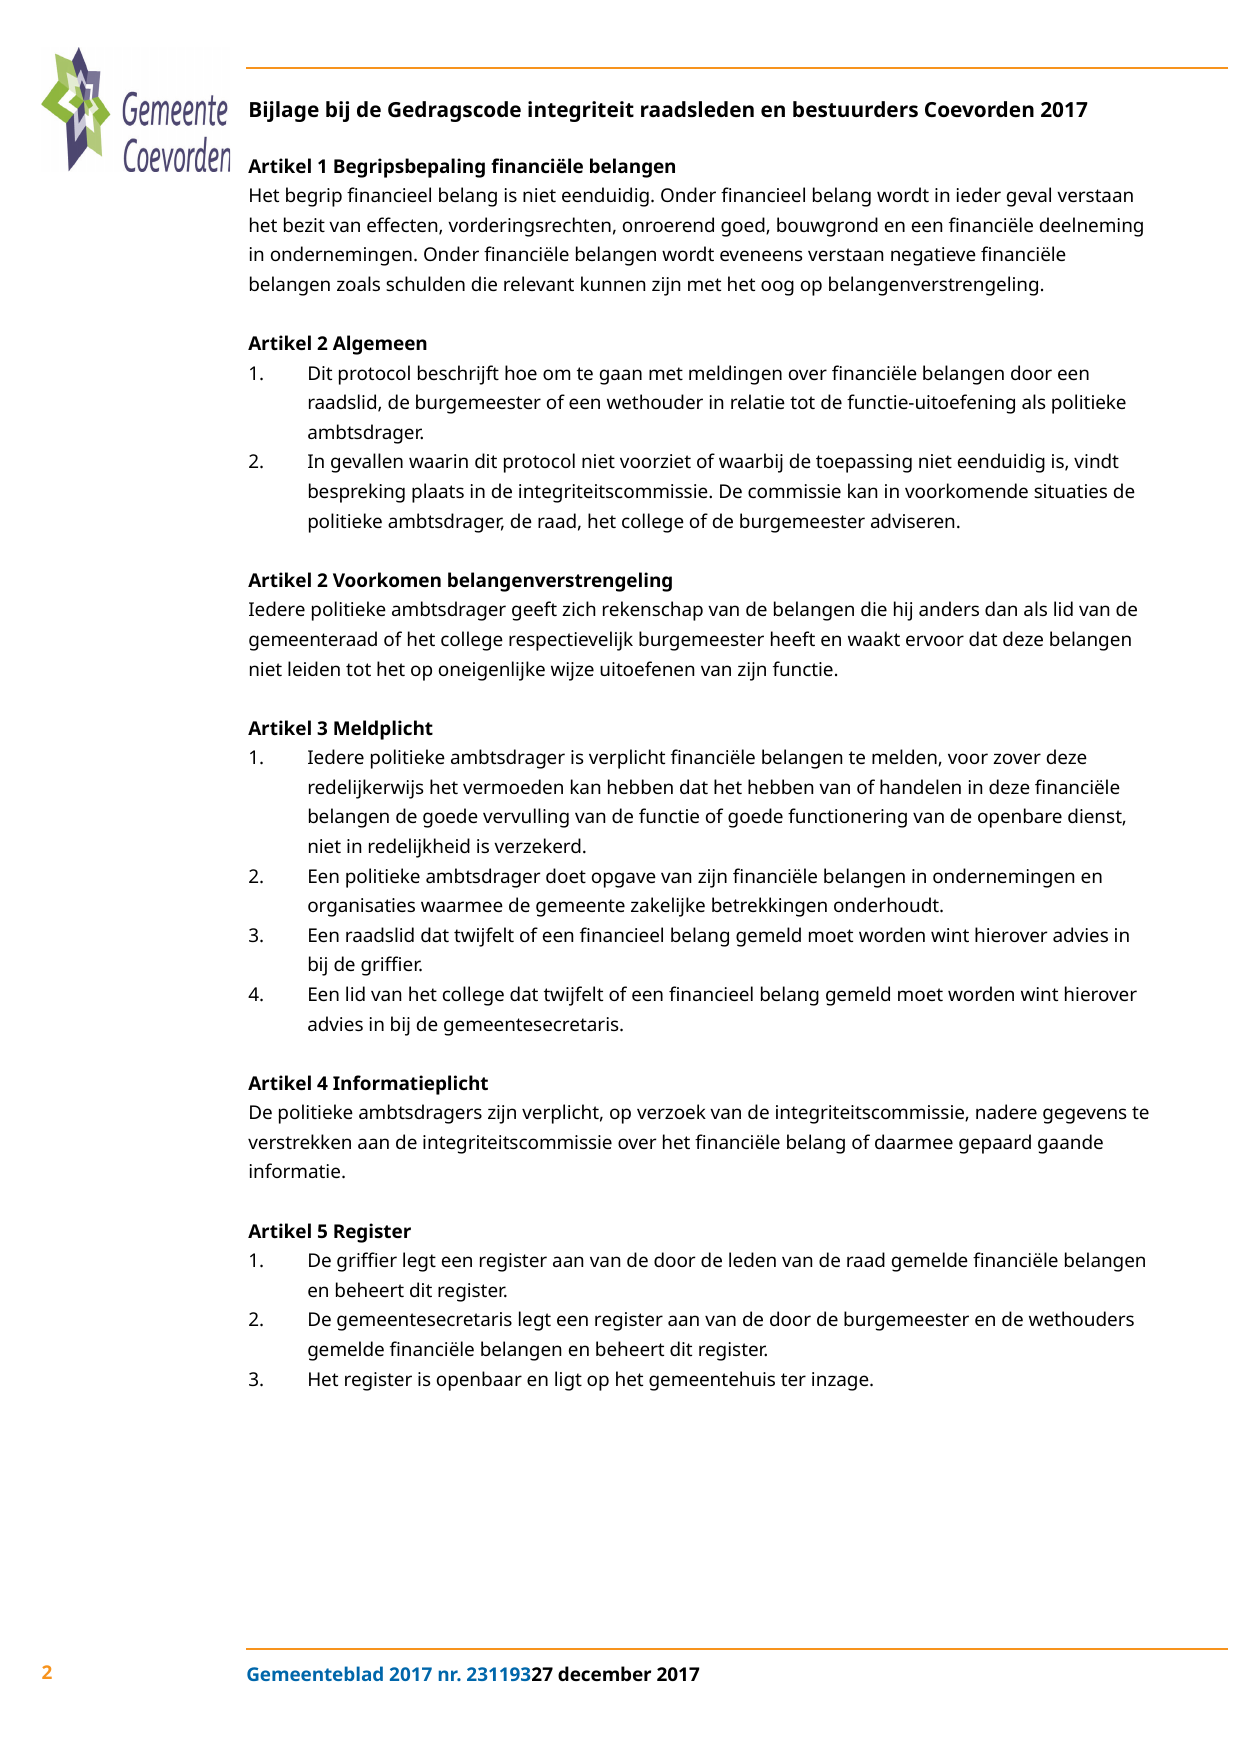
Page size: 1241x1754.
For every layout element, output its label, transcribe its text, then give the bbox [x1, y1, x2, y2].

text Artikel 2 Algemeen [248, 330, 1152, 356]
list Het register is openbaar en ligt op het gemeentehuis ter inzage. [248, 1366, 1152, 1392]
text Artikel 3 Meldplicht [248, 715, 1152, 741]
text Artikel 5 Register [248, 1218, 1152, 1244]
list In gevallen waarin dit protocol niet voorziet of waarbij de toepassing niet eenduidig is, vindt bespreking plaats in de integriteitscommissie. De commissie kan in voorkomende situaties de politieke ambtsdrager, de raad, het college of de burgemeester adviseren. [248, 449, 1152, 534]
text Artikel 4 Informatieplicht [248, 1070, 1152, 1096]
list Een lid van het college dat twijfelt of een financieel belang gemeld moet worden wint hierover advies in bij de gemeentesecretaris. [248, 981, 1152, 1037]
text Bijlage bij de Gedragscode integriteit raadsleden en bestuurders Coevorden 2017 [248, 95, 1152, 123]
text Iedere politieke ambtsdrager geeft zich rekenschap van de belangen die hij anders dan als lid van de gemeenteraad of het college respectievelijk burgemeester heeft en waakt ervoor dat deze belangen niet leiden tot het op oneigenlijke wijze uitoefenen van zijn functie. [248, 597, 1152, 682]
list Een politieke ambtsdrager doet opgave van zijn financiële belangen in ondernemingen en organisaties waarmee de gemeente zakelijke betrekkingen onderhoudt. [248, 863, 1152, 918]
picture [41, 47, 231, 172]
text Artikel 2 Voorkomen belangenverstrengeling [248, 567, 1152, 593]
text Artikel 1 Begripsbepaling financiële belangen [248, 153, 1152, 179]
list Een raadslid dat twijfelt of een financieel belang gemeld moet worden wint hierover advies in bij de griffier. [248, 922, 1152, 977]
list Dit protocol beschrijft hoe om te gaan met meldingen over financiële belangen door een raadslid, de burgemeester of een wethouder in relatie tot de functie-uitoefening als politieke ambtsdrager. [248, 360, 1152, 445]
list De griffier legt een register aan van de door de leden van de raad gemelde financiële belangen en beheert dit register. [248, 1247, 1152, 1303]
text De politieke ambtsdragers zijn verplicht, op verzoek van de integriteitscommissie, nadere gegevens te verstrekken aan de integriteitscommissie over het financiële belang of daarmee gepaard gaande informatie. [248, 1099, 1152, 1184]
list Iedere politieke ambtsdrager is verplicht financiële belangen te melden, voor zover deze redelijkerwijs het vermoeden kan hebben dat het hebben van of handelen in deze financiële belangen de goede vervulling van de functie of goede functionering van de openbare dienst, niet in redelijkheid is verzekerd. [248, 744, 1152, 859]
list De gemeentesecretaris legt een register aan van de door de burgemeester en de wethouders gemelde financiële belangen en beheert dit register. [248, 1307, 1152, 1362]
text Het begrip financieel belang is niet eenduidig. Onder financieel belang wordt in ieder geval verstaan het bezit van effecten, vorderingsrechten, onroerend goed, bouwgrond en een financiële deelneming in ondernemingen. Onder financiële belangen wordt eveneens verstaan negatieve financiële belangen zoals schulden die relevant kunnen zijn met het oog op belangenverstrengeling. [248, 182, 1152, 297]
